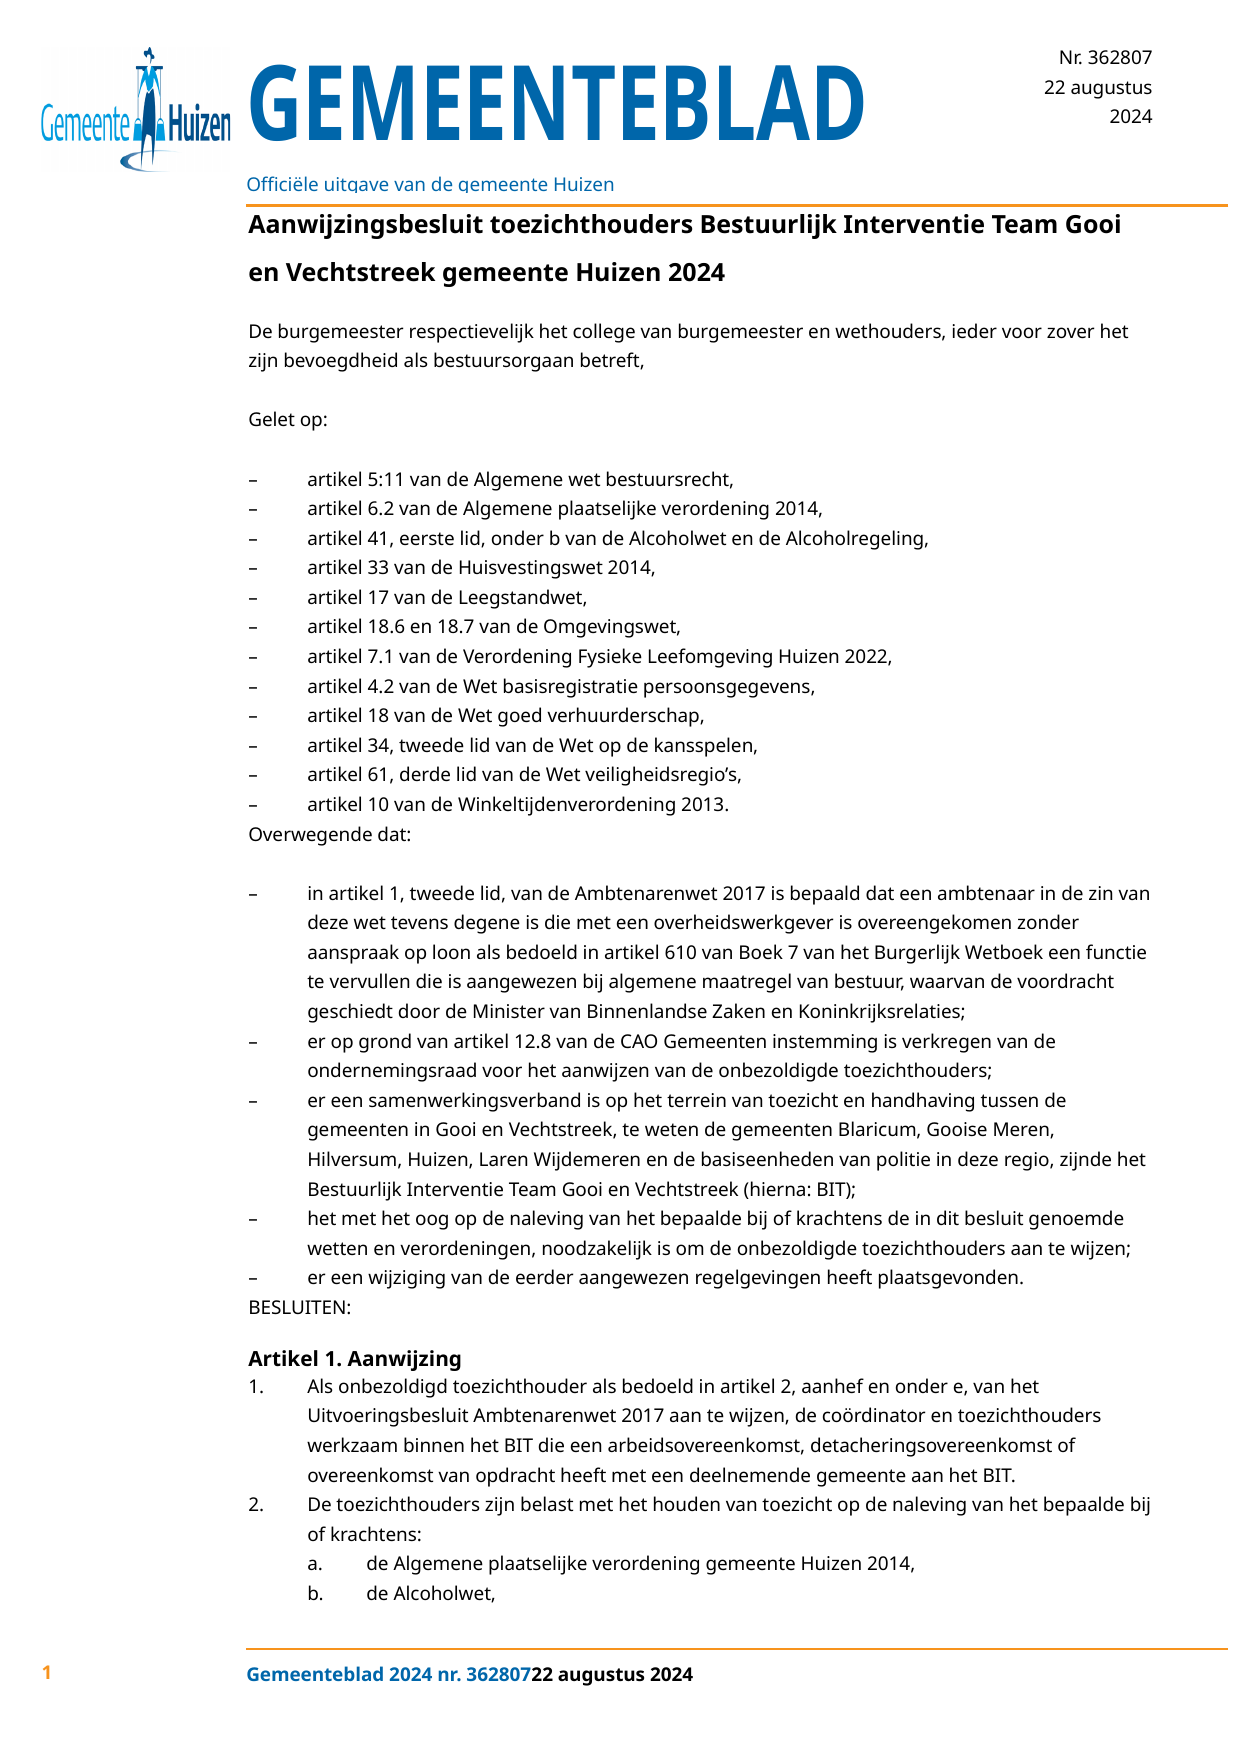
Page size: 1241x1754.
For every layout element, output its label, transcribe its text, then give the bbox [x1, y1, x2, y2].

list artikel 10 van de Winkeltijdenverordening 2013. [248, 791, 1152, 817]
list in artikel 1, tweede lid, van de Ambtenarenwet 2017 is bepaald dat een ambtenaar in de zin van deze wet tevens degene is die met een overheidswerkgever is overeengekomen zonder aanspraak op loon als bedoeld in artikel 610 van Boek 7 van het Burgerlijk Wetboek een functie te vervullen die is aangewezen bij algemene maatregel van bestuur, waarvan de voordracht geschiedt door de Minister van Binnenlandse Zaken en Koninkrijksrelaties; [248, 880, 1152, 1024]
list het met het oog op de naleving van het bepaalde bij of krachtens de in dit besluit genoemde wetten en verordeningen, noodzakelijk is om de onbezoldigde toezichthouders aan te wijzen; [248, 1205, 1152, 1261]
text De burgemeester respectievelijk het college van burgemeester en wethouders, ieder voor zover het zijn bevoegdheid als bestuursorgaan betreft, [248, 318, 1152, 373]
list artikel 34, tweede lid van de Wet op de kansspelen, [248, 732, 1152, 758]
list de Algemene plaatselijke verordening gemeente Huizen 2014, [307, 1551, 1152, 1576]
list artikel 5:11 van de Algemene wet bestuursrecht, [248, 466, 1152, 492]
list Als onbezoldigd toezichthouder als bedoeld in artikel 2, aanhef en onder e, van het Uitvoeringsbesluit Ambtenarenwet 2017 aan te wijzen, de coördinator en toezichthouders werkzaam binnen het BIT die een arbeidsovereenkomst, detacheringsovereenkomst of overeenkomst van opdracht heeft met een deelnemende gemeente aan het BIT. [248, 1373, 1152, 1487]
text Aanwijzingsbesluit toezichthouders Bestuurlijk Interventie Team Gooi en Vechtstreek gemeente Huizen 2024 [248, 207, 1152, 288]
list artikel 18.6 en 18.7 van de Omgevingswet, [248, 614, 1152, 639]
text Gelet op: [248, 407, 1152, 432]
text Overwegende dat: [248, 821, 1152, 847]
list artikel 7.1 van de Verordening Fysieke Leefomgeving Huizen 2022, [248, 643, 1152, 669]
list er een samenwerkingsverband is op het terrein van toezicht en handhaving tussen de gemeenten in Gooi en Vechtstreek, te weten de gemeenten Blaricum, Gooise Meren, Hilversum, Huizen, Laren Wijdemeren en de basiseenheden van politie in deze regio, zijnde het Bestuurlijk Interventie Team Gooi en Vechtstreek (hierna: BIT); [248, 1087, 1152, 1202]
text Artikel 1. Aanwijzing [248, 1344, 1152, 1373]
list artikel 17 van de Leegstandwet, [248, 584, 1152, 610]
text BESLUITEN: [248, 1294, 1152, 1320]
list De toezichthouders zijn belast met het houden van toezicht op de naleving van het bepaalde bij of krachtens: [248, 1491, 1152, 1547]
list artikel 18 van de Wet goed verhuurderschap, [248, 702, 1152, 728]
list artikel 33 van de Huisvestingswet 2014, [248, 554, 1152, 580]
list er op grond van artikel 12.8 van de CAO Gemeenten instemming is verkregen van de ondernemingsraad voor het aanwijzen van de onbezoldigde toezichthouders; [248, 1028, 1152, 1083]
list er een wijziging van de eerder aangewezen regelgevingen heeft plaatsgevonden. [248, 1264, 1152, 1290]
list artikel 61, derde lid van de Wet veiligheidsregio’s, [248, 762, 1152, 787]
list de Alcoholwet, [307, 1580, 1152, 1606]
list artikel 41, eerste lid, onder b van de Alcoholwet en de Alcoholregeling, [248, 525, 1152, 551]
picture [41, 47, 231, 172]
list artikel 6.2 van de Algemene plaatselijke verordening 2014, [248, 495, 1152, 521]
list artikel 4.2 van de Wet basisregistratie persoonsgegevens, [248, 673, 1152, 699]
